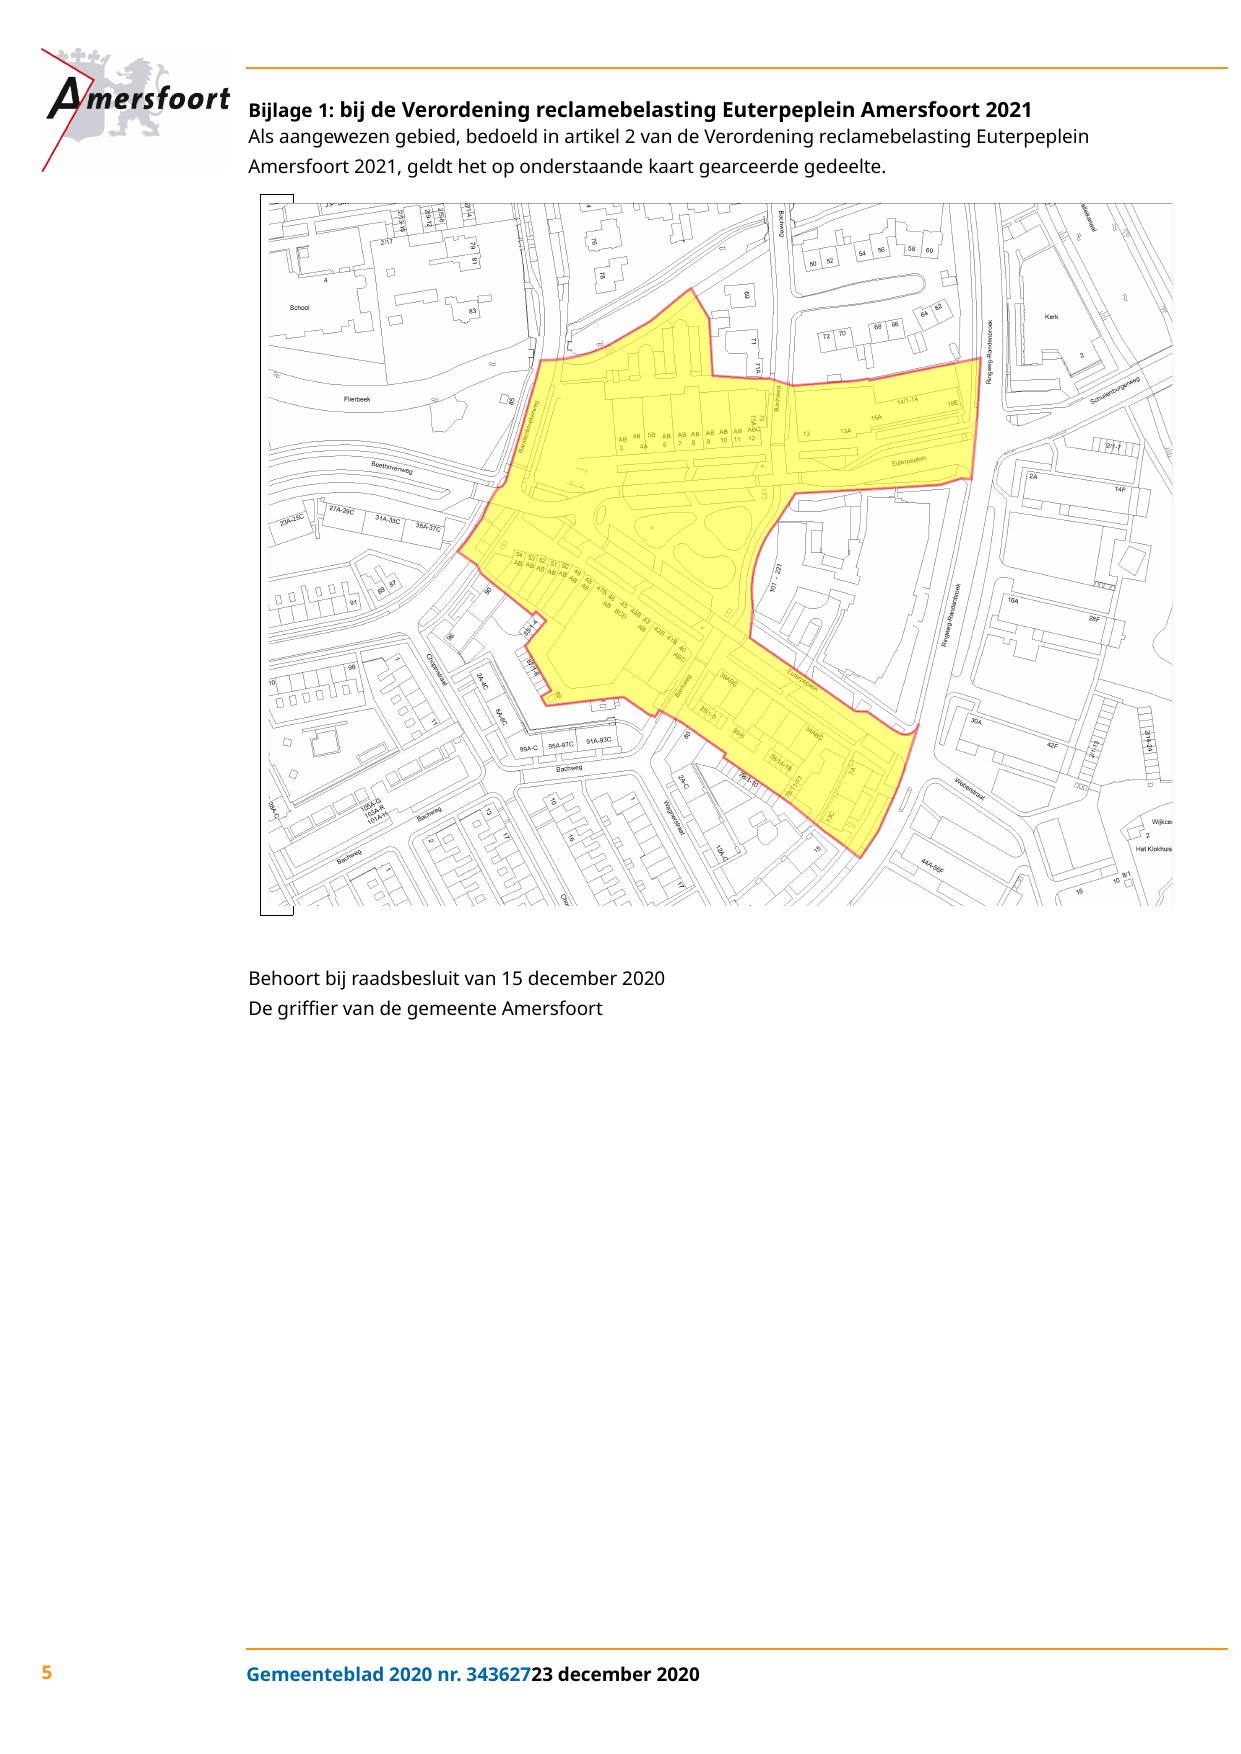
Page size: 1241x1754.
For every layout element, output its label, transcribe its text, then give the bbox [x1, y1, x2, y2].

picture [268, 203, 1173, 906]
text Bijlage 1: bij de Verordening reclamebelasting Euterpeplein Amersfoort 2021 [248, 95, 1152, 123]
picture [41, 47, 231, 172]
text Behoort bij raadsbesluit van 15 december 2020 [248, 966, 1152, 991]
text Als aangewezen gebied, bedoeld in artikel 2 van de Verordening reclamebelasting Euterpeplein Amersfoort 2021, geldt het op onderstaande kaart gearceerde gedeelte. [248, 123, 1152, 179]
text De griffier van de gemeente Amersfoort [248, 995, 1152, 1021]
